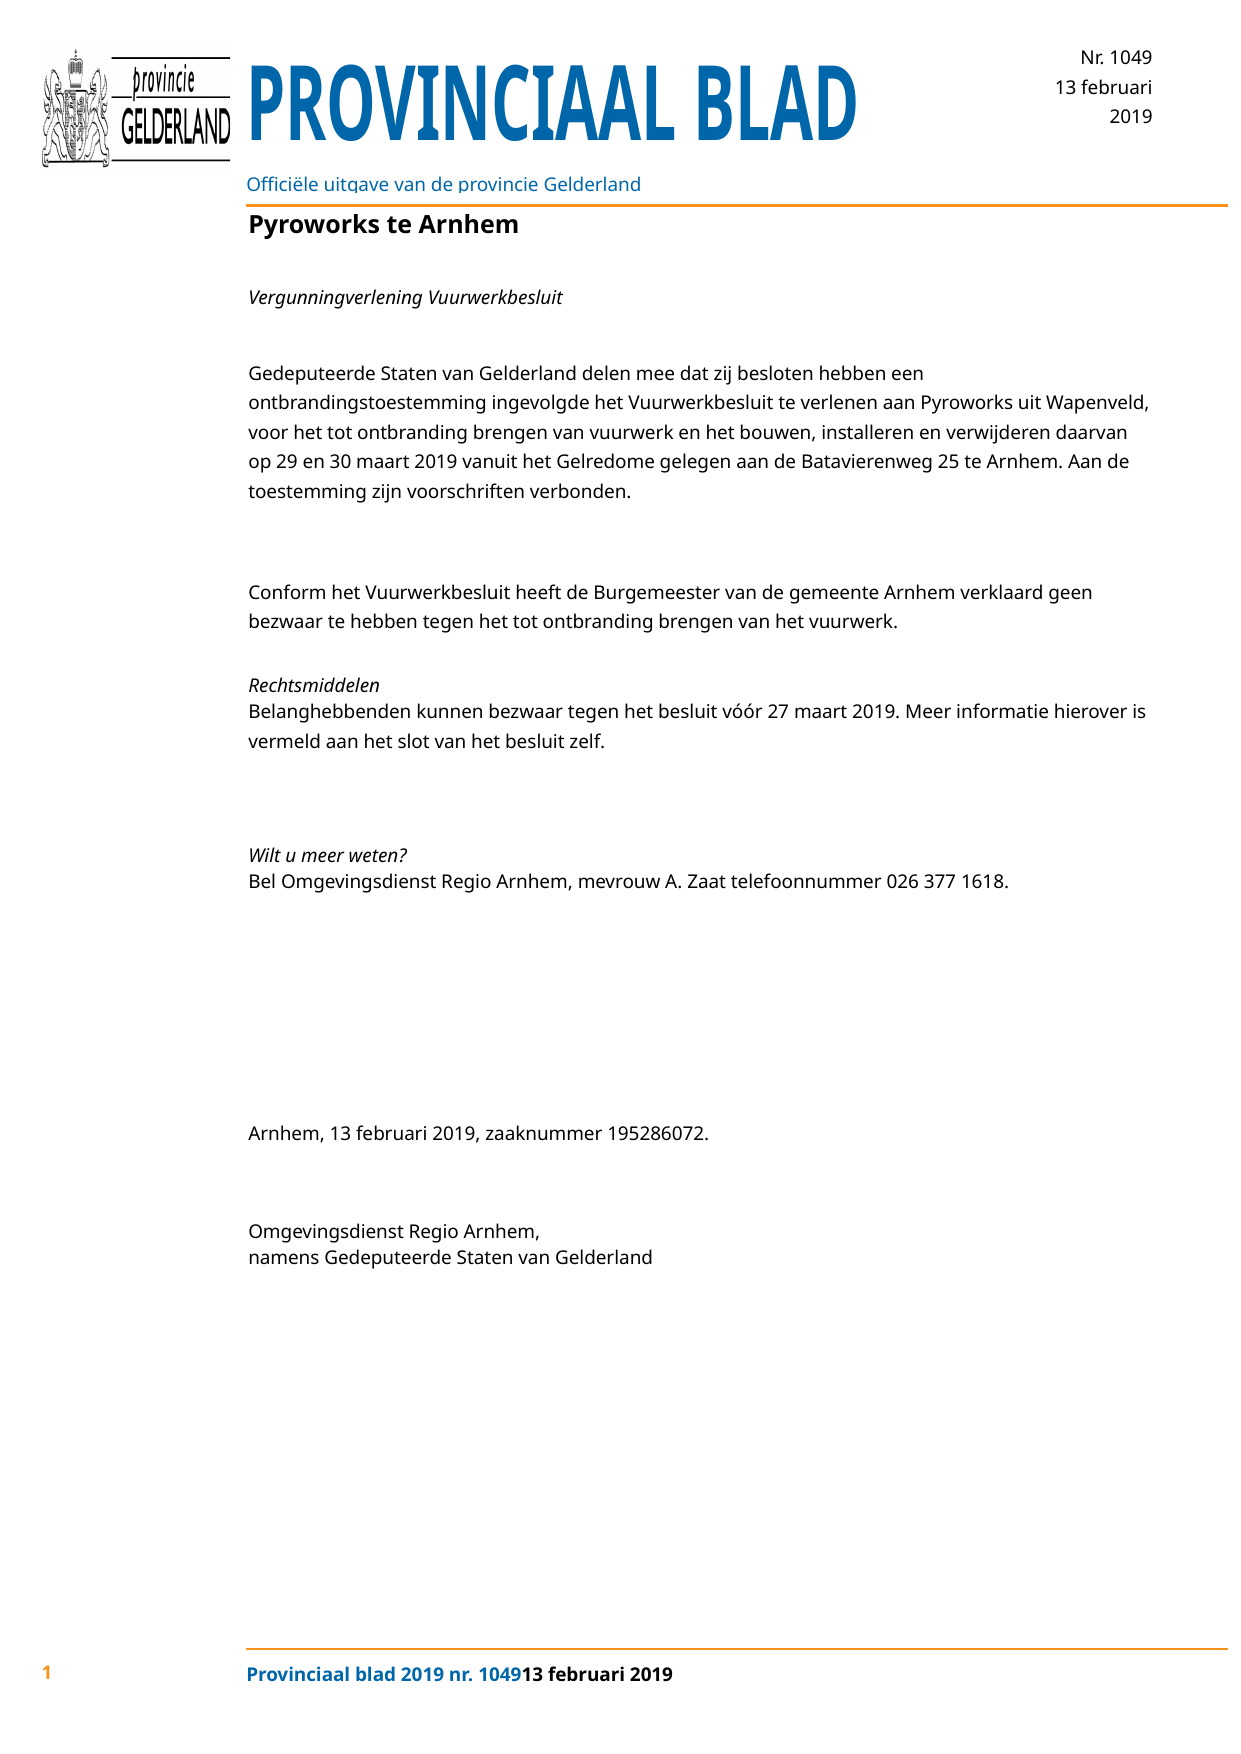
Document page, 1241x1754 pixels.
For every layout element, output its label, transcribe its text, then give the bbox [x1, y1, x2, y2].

text Wilt u meer weten? [248, 842, 1152, 868]
text Rechtsmiddelen [248, 673, 1152, 698]
text Arnhem, 13 februari 2019, zaaknummer 195286072. [248, 1120, 1152, 1146]
text Bel Omgevingsdienst Regio Arnhem, mevrouw A. Zaat telefoonnummer 026 377 1618. [248, 868, 1152, 894]
text Conform het Vuurwerkbesluit heeft de Burgemeester van de gemeente Arnhem verklaard geen bezwaar te hebben tegen het tot ontbranding brengen van het vuurwerk. [248, 579, 1152, 634]
picture [41, 47, 231, 172]
text Pyroworks te Arnhem [248, 207, 1152, 241]
text Vergunningverlening Vuurwerkbesluit [248, 284, 1152, 309]
text namens Gedeputeerde Staten van Gelderland [248, 1244, 1152, 1270]
text Belanghebbenden kunnen bezwaar tegen het besluit vóór 27 maart 2019. Meer informatie hierover is vermeld aan het slot van het besluit zelf. [248, 698, 1152, 754]
text Gedeputeerde Staten van Gelderland delen mee dat zij besloten hebben een ontbrandingstoestemming ingevolgde het Vuurwerkbesluit te verlenen aan Pyroworks uit Wapenveld, voor het tot ontbranding brengen van vuurwerk en het bouwen, installeren en verwijderen daarvan op 29 en 30 maart 2019 vanuit het Gelredome gelegen aan de Batavierenweg 25 te Arnhem. Aan de toestemming zijn voorschriften verbonden. [248, 360, 1152, 504]
text Omgevingsdienst Regio Arnhem, [248, 1218, 1152, 1244]
